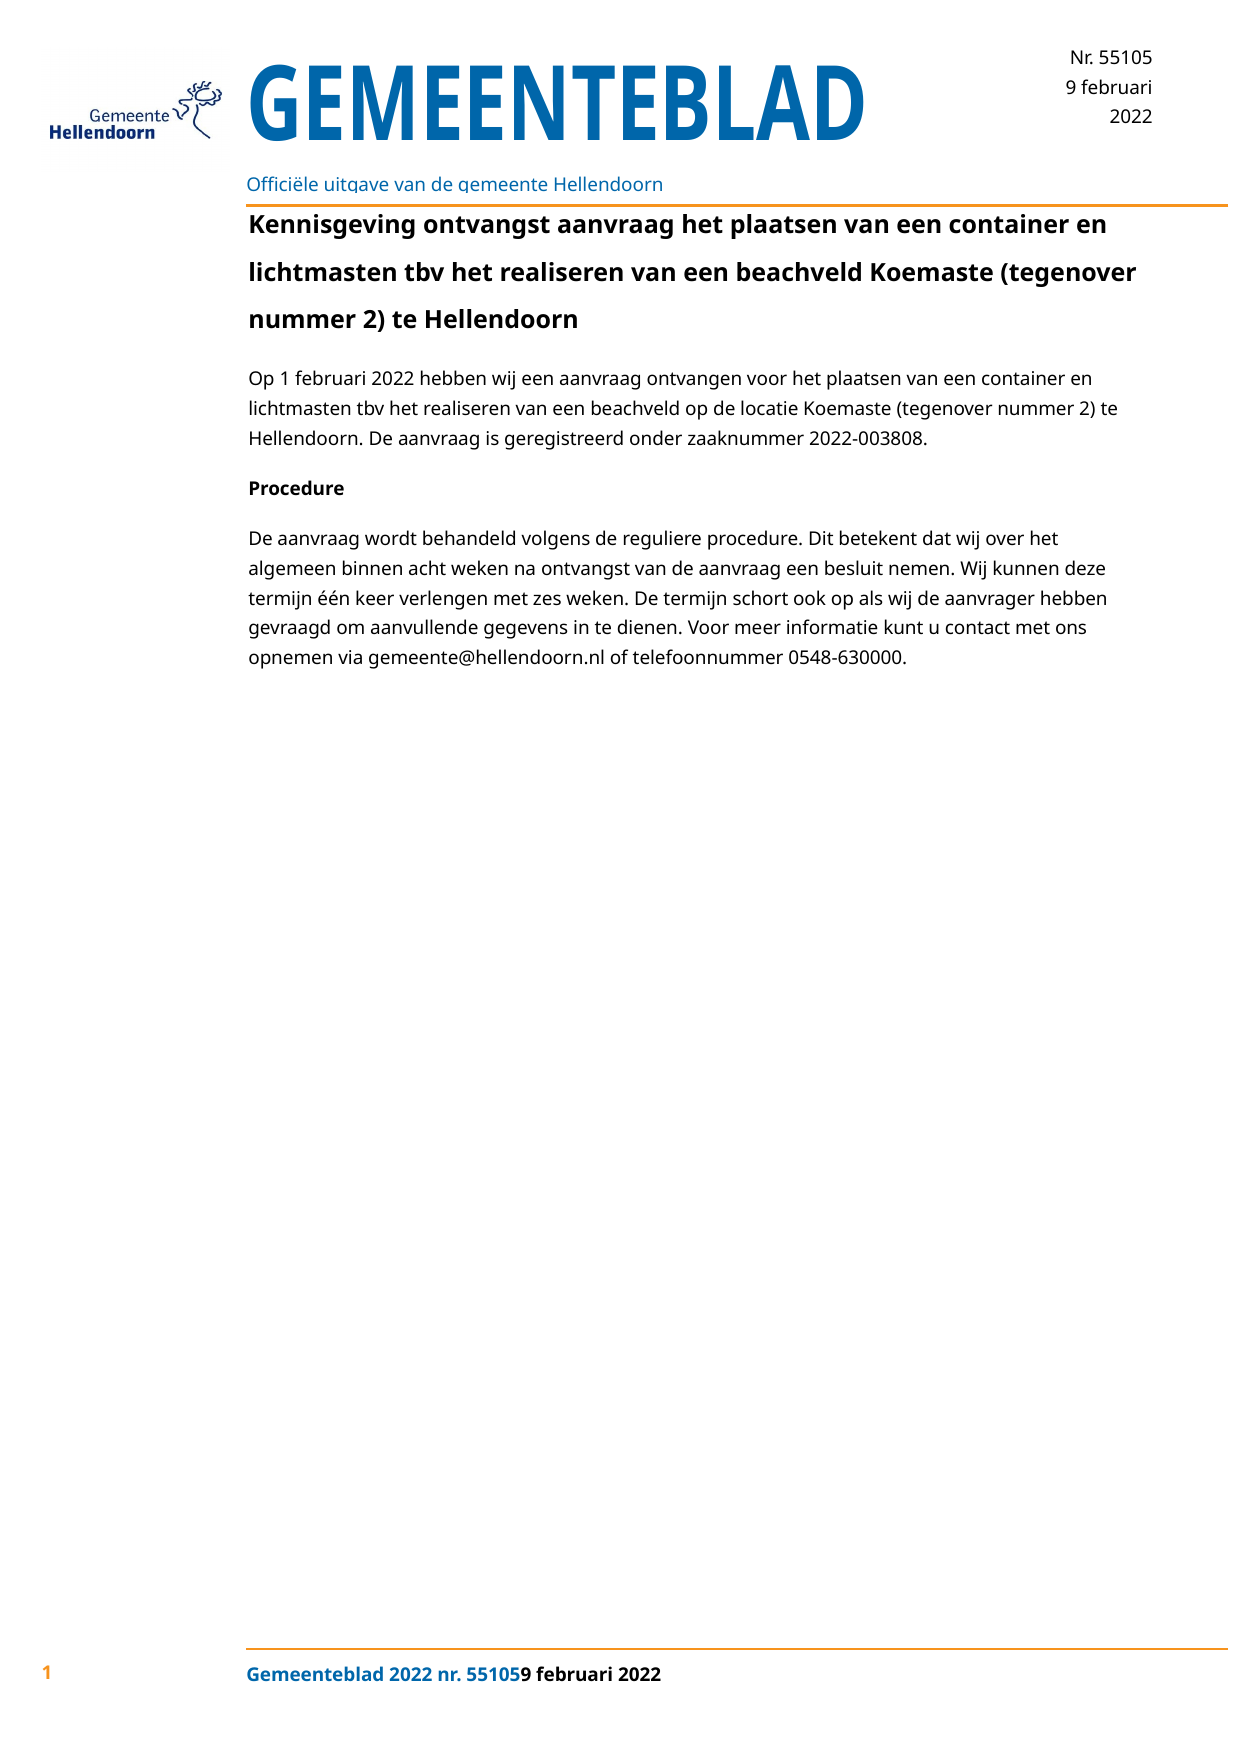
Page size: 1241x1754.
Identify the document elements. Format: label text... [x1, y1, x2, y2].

text Kennisgeving ontvangst aanvraag het plaatsen van een container en lichtmasten tbv het realiseren van een beachveld Koemaste (tegenover nummer 2) te Hellendoorn [248, 207, 1152, 336]
picture [41, 47, 231, 172]
text Op 1 februari 2022 hebben wij een aanvraag ontvangen voor het plaatsen van een container en lichtmasten tbv het realiseren van een beachveld op de locatie Koemaste (tegenover nummer 2) te Hellendoorn. De aanvraag is geregistreerd onder zaaknummer 2022-003808. [248, 366, 1152, 450]
text De aanvraag wordt behandeld volgens de reguliere procedure. Dit betekent dat wij over het algemeen binnen acht weken na ontvangst van de aanvraag een besluit nemen. Wij kunnen deze termijn één keer verlengen met zes weken. De termijn schort ook op als wij de aanvrager hebben gevraagd om aanvullende gegevens in te dienen. Voor meer informatie kunt u contact met ons opnemen via gemeente@hellendoorn.nl of telefoonnummer 0548-630000. [248, 526, 1152, 669]
text Procedure [248, 475, 1152, 501]
